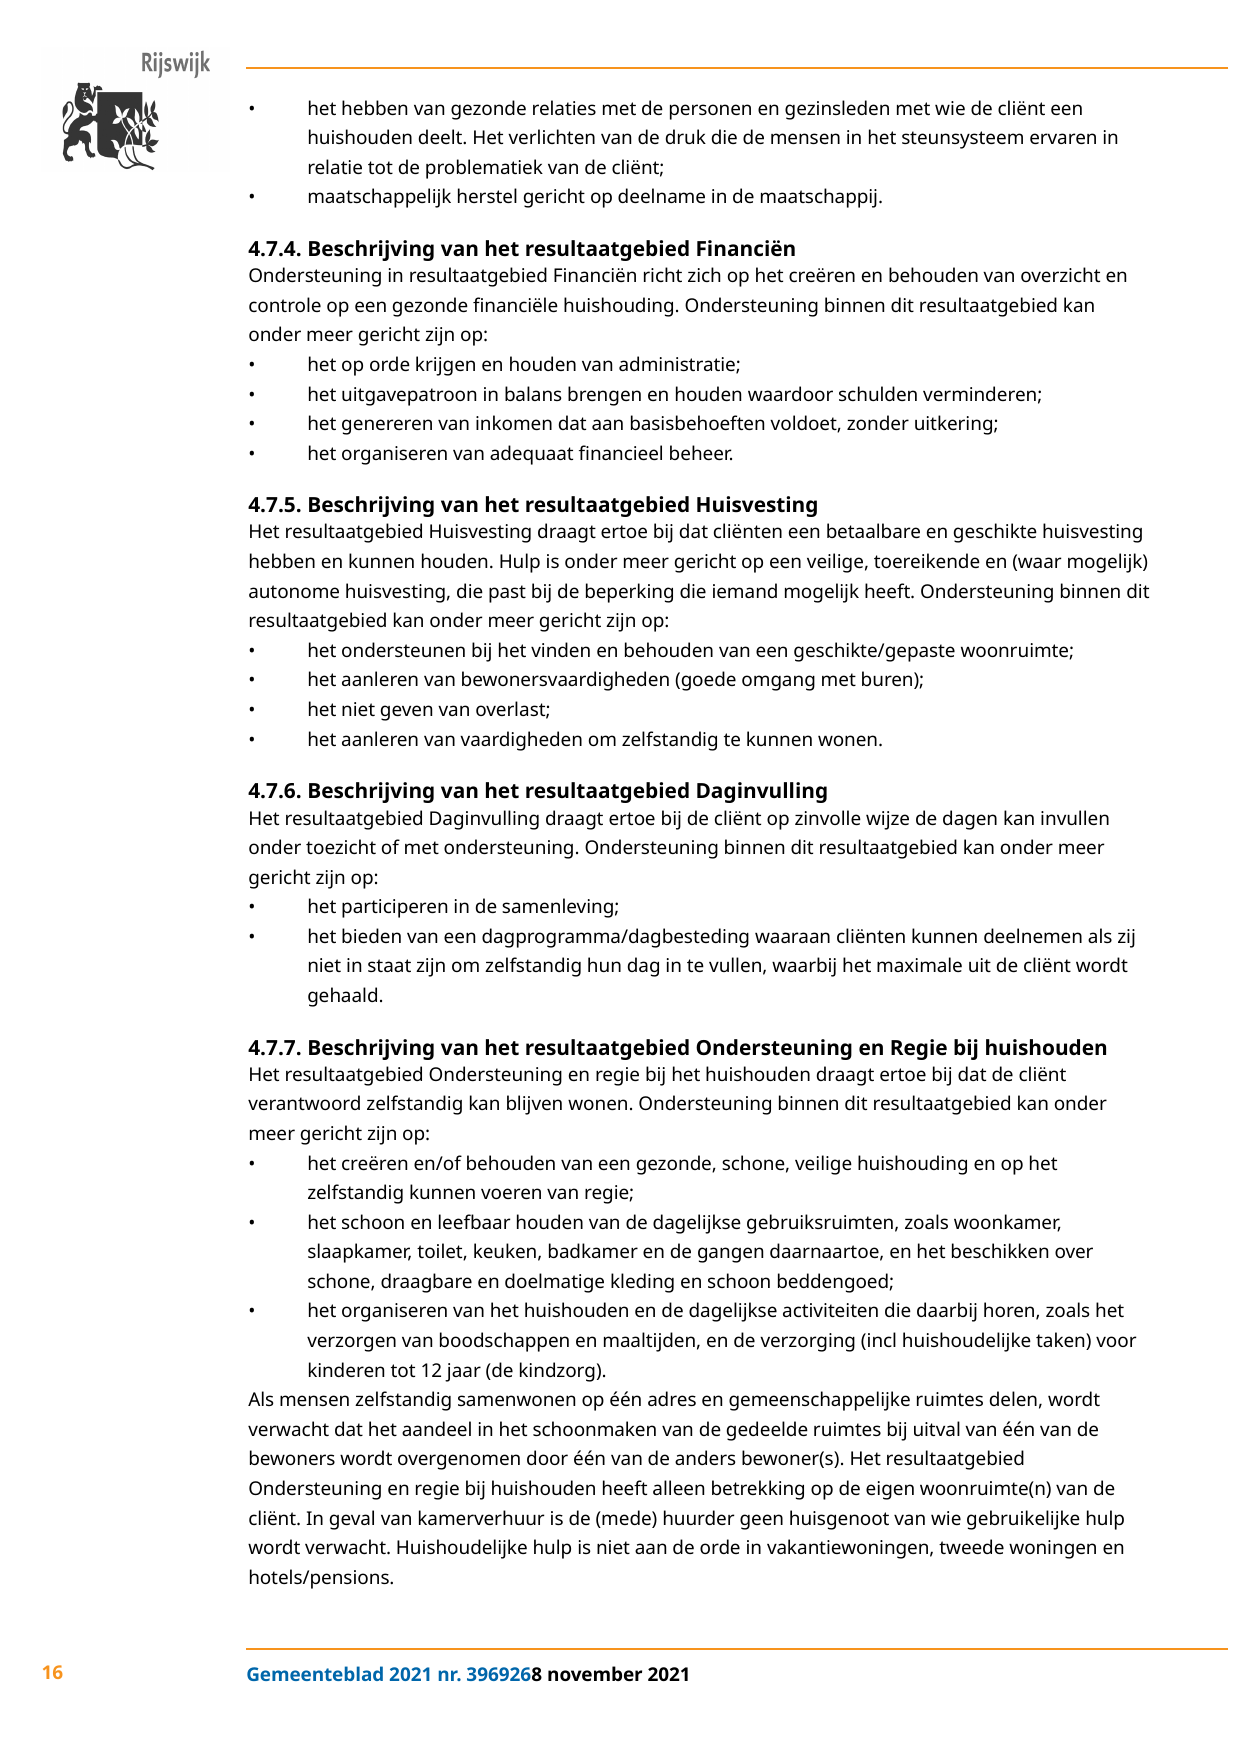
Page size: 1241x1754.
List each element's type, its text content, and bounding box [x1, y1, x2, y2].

list het organiseren van adequaat financieel beheer. [248, 440, 1152, 466]
text Ondersteuning in resultaatgebied Financiën richt zich op het creëren en behouden van overzicht en controle op een gezonde financiële huishouding. Ondersteuning binnen dit resultaatgebied kan onder meer gericht zijn op: [248, 262, 1152, 347]
list het genereren van inkomen dat aan basisbehoeften voldoet, zonder uitkering; [248, 410, 1152, 436]
text Het resultaatgebied Daginvulling draagt ertoe bij de cliënt op zinvolle wijze de dagen kan invullen onder toezicht of met ondersteuning. Ondersteuning binnen dit resultaatgebied kan onder meer gericht zijn op: [248, 805, 1152, 889]
list het organiseren van het huishouden en de dagelijkse activiteiten die daarbij horen, zoals het verzorgen van boodschappen en maaltijden, en de verzorging (incl huishoudelijke taken) voor kinderen tot 12 jaar (de kindzorg). [248, 1298, 1152, 1383]
text 4.7.7. Beschrijving van het resultaatgebied Ondersteuning en Regie bij huishouden [248, 1033, 1152, 1061]
list het aanleren van bewonersvaardigheden (goede omgang met buren); [248, 667, 1152, 692]
text Het resultaatgebied Huisvesting draagt ertoe bij dat cliënten een betaalbare en geschikte huisvesting hebben en kunnen houden. Hulp is onder meer gericht op een veilige, toereikende en (waar mogelijk) autonome huisvesting, die past bij de beperking die iemand mogelijk heeft. Ondersteuning binnen dit resultaatgebied kan onder meer gericht zijn op: [248, 519, 1152, 633]
list het op orde krijgen en houden van administratie; [248, 351, 1152, 377]
list het participeren in de samenleving; [248, 893, 1152, 919]
list het hebben van gezonde relaties met de personen en gezinsleden met wie de cliënt een huishouden deelt. Het verlichten van de druk die de mensen in het steunsysteem ervaren in relatie tot de problematiek van de cliënt; [248, 95, 1152, 180]
picture [41, 47, 231, 172]
list het niet geven van overlast; [248, 696, 1152, 722]
list het ondersteunen bij het vinden en behouden van een geschikte/gepaste woonruimte; [248, 637, 1152, 663]
text Als mensen zelfstandig samenwonen op één adres en gemeenschappelijke ruimtes delen, wordt verwacht dat het aandeel in het schoonmaken van de gedeelde ruimtes bij uitval van één van de bewoners wordt overgenomen door één van de anders bewoner(s). Het resultaatgebied Ondersteuning en regie bij huishouden heeft alleen betrekking op de eigen woonruimte(n) van de cliënt. In geval van kamerverhuur is de (mede) huurder geen huisgenoot van wie gebruikelijke hulp wordt verwacht. Huishoudelijke hulp is niet aan de orde in vakantiewoningen, tweede woningen en hotels/pensions. [248, 1386, 1152, 1590]
list maatschappelijk herstel gericht op deelname in de maatschappij. [248, 183, 1152, 209]
text Het resultaatgebied Ondersteuning en regie bij het huishouden draagt ertoe bij dat de cliënt verantwoord zelfstandig kan blijven wonen. Ondersteuning binnen dit resultaatgebied kan onder meer gericht zijn op: [248, 1061, 1152, 1146]
text 4.7.6. Beschrijving van het resultaatgebied Daginvulling [248, 776, 1152, 805]
list het bieden van een dagprogramma/dagbesteding waaraan cliënten kunnen deelnemen als zij niet in staat zijn om zelfstandig hun dag in te vullen, waarbij het maximale uit de cliënt wordt gehaald. [248, 923, 1152, 1008]
text 4.7.4. Beschrijving van het resultaatgebied Financiën [248, 234, 1152, 262]
text 4.7.5. Beschrijving van het resultaatgebied Huisvesting [248, 490, 1152, 519]
list het aanleren van vaardigheden om zelfstandig te kunnen wonen. [248, 726, 1152, 752]
list het schoon en leefbaar houden van de dagelijkse gebruiksruimten, zoals woonkamer, slaapkamer, toilet, keuken, badkamer en de gangen daarnaartoe, en het beschikken over schone, draagbare en doelmatige kleding en schoon beddengoed; [248, 1209, 1152, 1294]
list het creëren en/of behouden van een gezonde, schone, veilige huishouding en op het zelfstandig kunnen voeren van regie; [248, 1150, 1152, 1205]
list het uitgavepatroon in balans brengen en houden waardoor schulden verminderen; [248, 381, 1152, 406]
